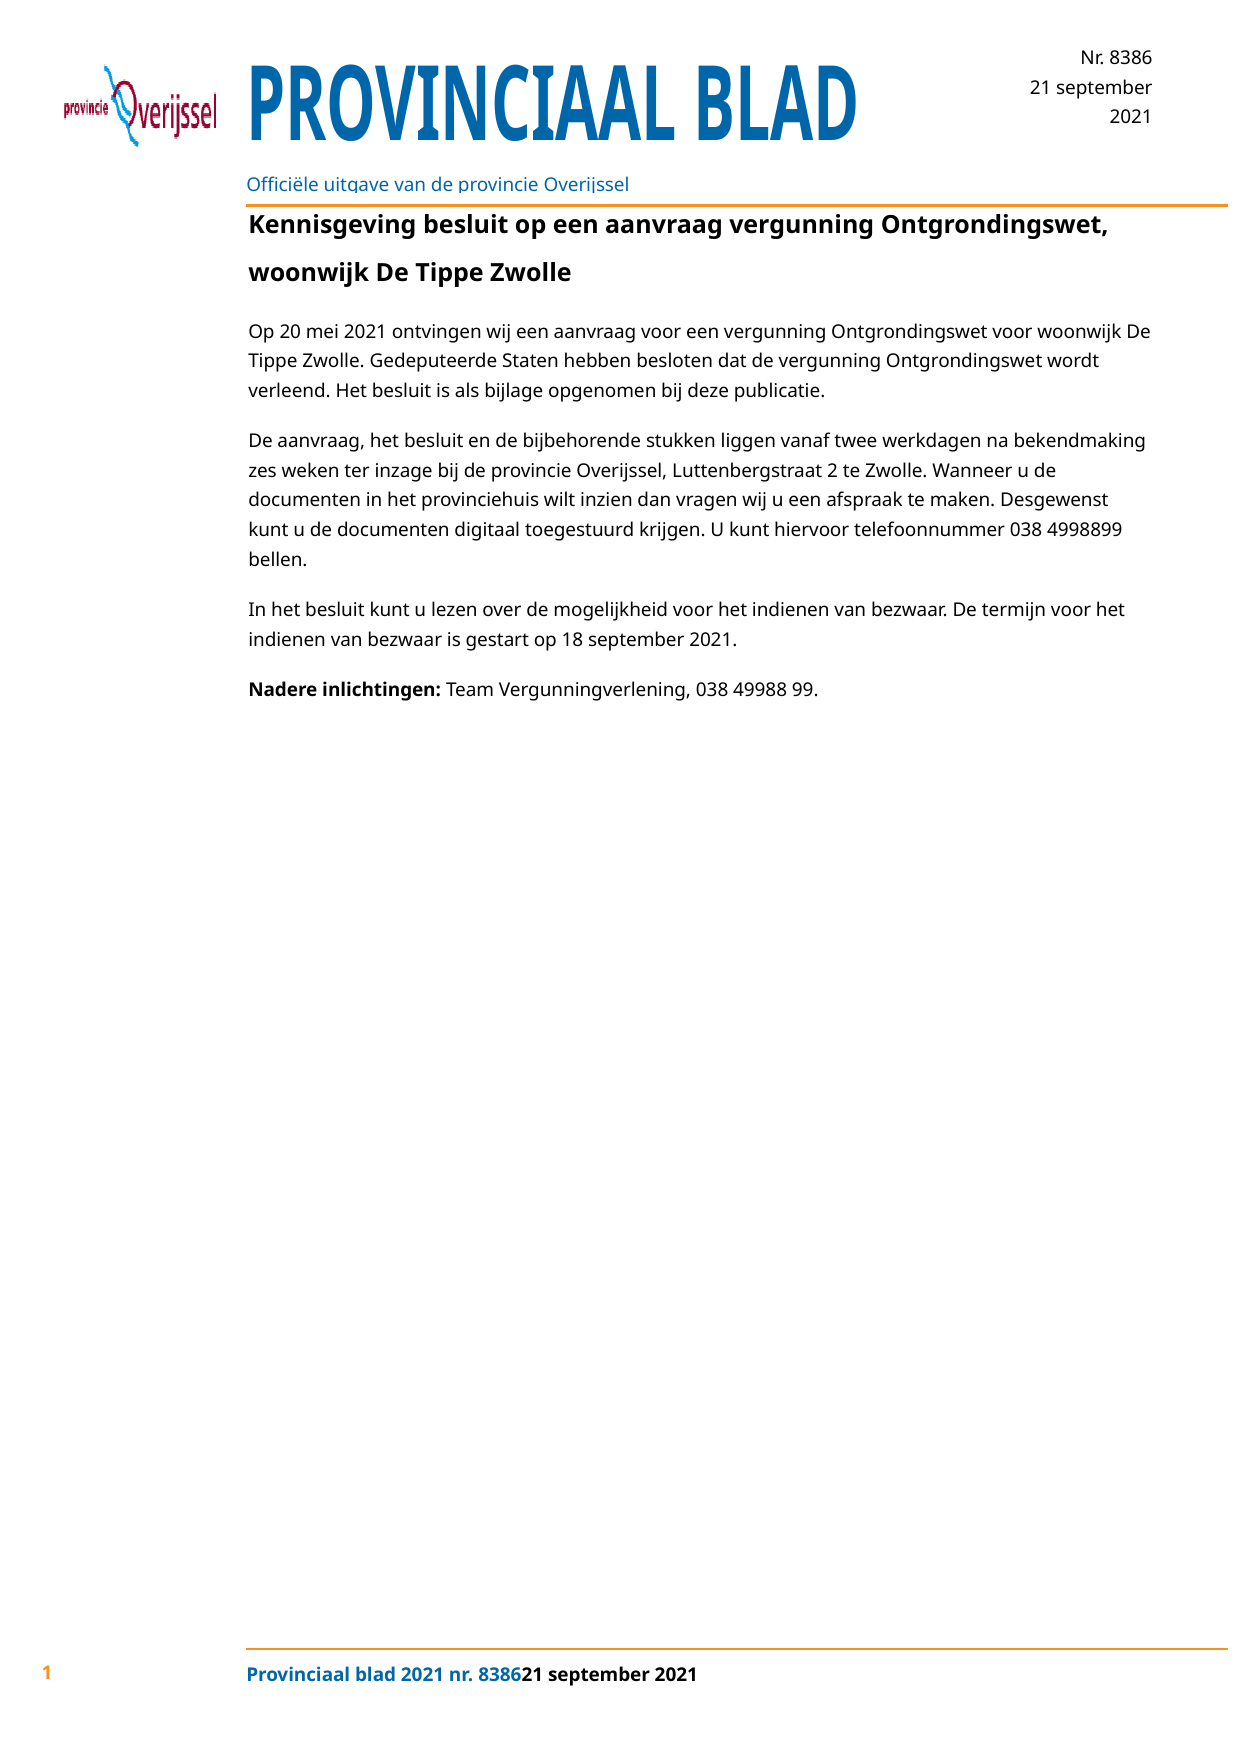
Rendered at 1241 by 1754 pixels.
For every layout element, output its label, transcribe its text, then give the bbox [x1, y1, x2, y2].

text Nadere inlichtingen: Team Vergunningverlening, 038 49988 99. [248, 676, 1152, 702]
text In het besluit kunt u lezen over de mogelijkheid voor het indienen van bezwaar. De termijn voor het indienen van bezwaar is gestart op 18 september 2021. [248, 596, 1152, 652]
text Op 20 mei 2021 ontvingen wij een aanvraag voor een vergunning Ontgrondingswet voor woonwijk De Tippe Zwolle. Gedeputeerde Staten hebben besloten dat de vergunning Ontgrondingswet wordt verleend. Het besluit is als bijlage opgenomen bij deze publicatie. [248, 318, 1152, 403]
text De aanvraag, het besluit en de bijbehorende stukken liggen vanaf twee werkdagen na bekendmaking zes weken ter inzage bij de provincie Overijssel, Luttenbergstraat 2 te Zwolle. Wanneer u de documenten in het provinciehuis wilt inzien dan vragen wij u een afspraak te maken. Desgewenst kunt u de documenten digitaal toegestuurd krijgen. U kunt hiervoor telefoonnummer 038 4998899 bellen. [248, 427, 1152, 572]
text Kennisgeving besluit op een aanvraag vergunning Ontgrondingswet, woonwijk De Tippe Zwolle [248, 207, 1152, 288]
picture [41, 47, 231, 172]
